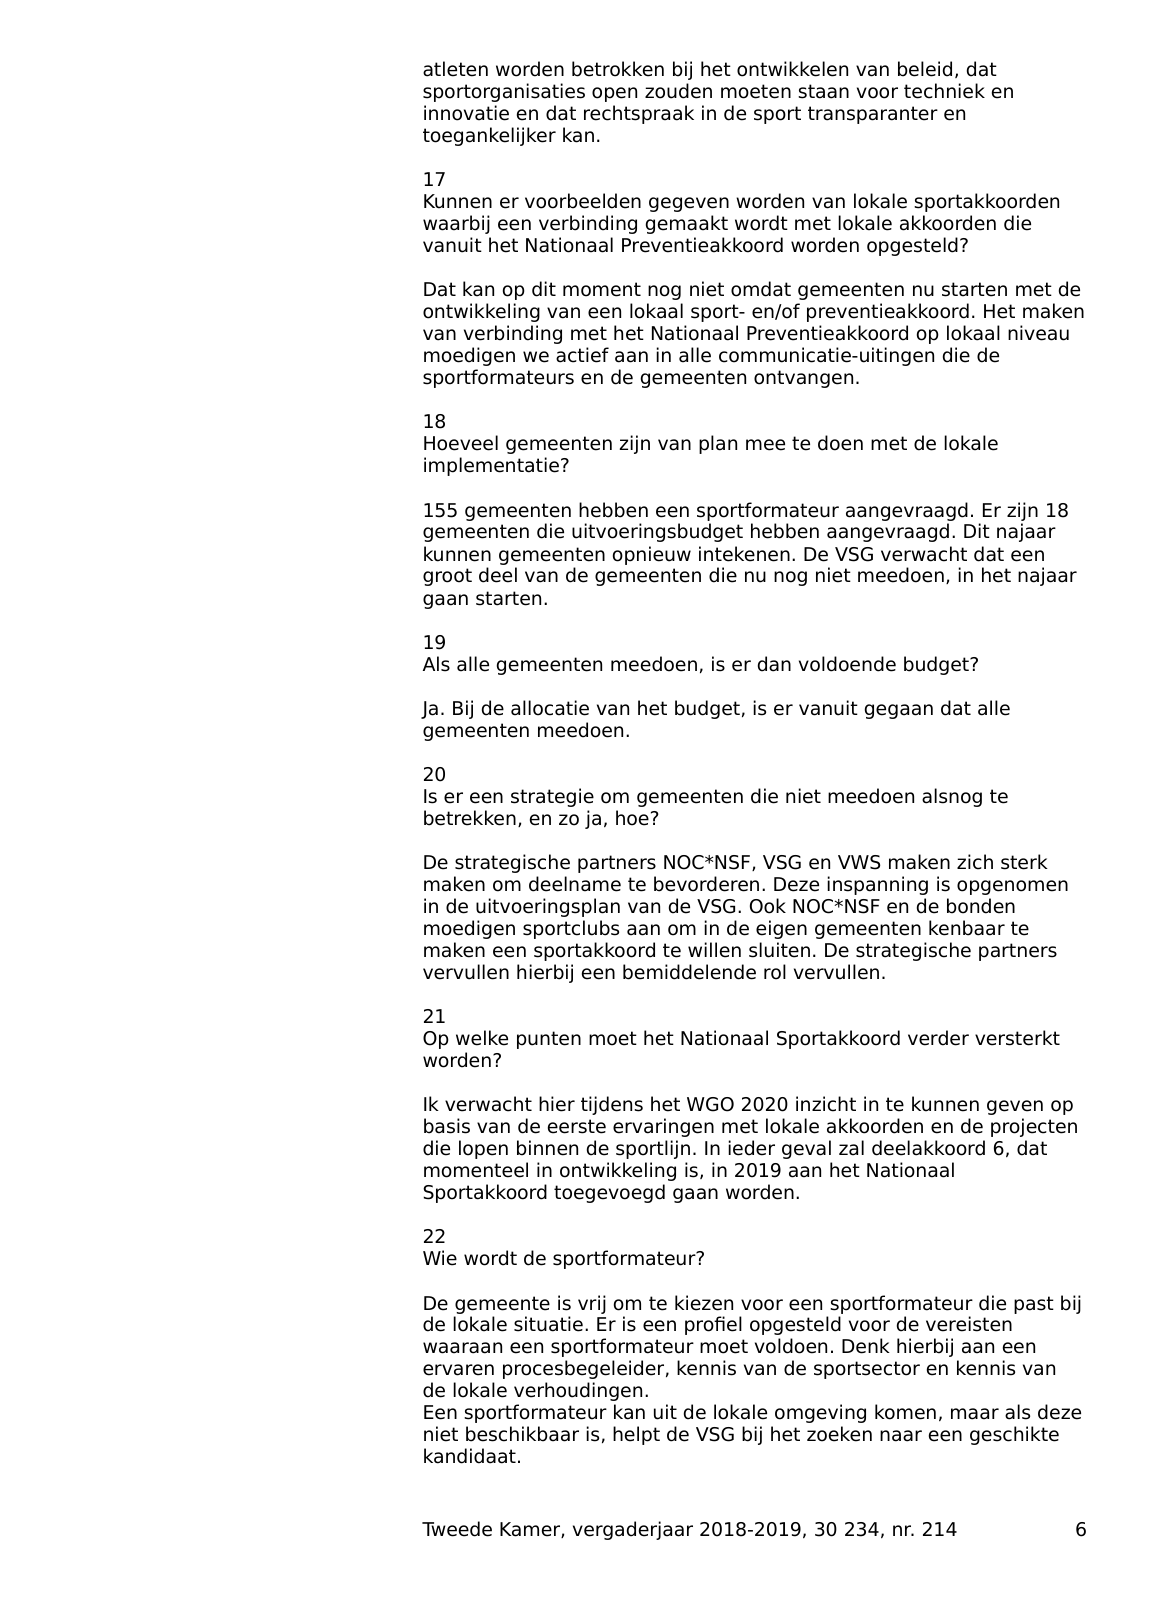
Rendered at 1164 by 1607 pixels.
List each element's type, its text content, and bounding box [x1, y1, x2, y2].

text 20 [422, 764, 1087, 786]
text Dat kan op dit moment nog niet omdat gemeenten nu starten met de ontwikkeling van een lokaal sport- en/of preventieakkoord. Het maken van verbinding met het Nationaal Preventieakkoord op lokaal niveau moedigen we actief aan in alle communicatie-uitingen die de sportformateurs en de gemeenten ontvangen. [422, 279, 1087, 389]
text De strategische partners NOC*NSF, VSG en VWS maken zich sterk maken om deelname te bevorderen. Deze inspanning is opgenomen in de uitvoeringsplan van de VSG. Ook NOC*NSF en de bonden moedigen sportclubs aan om in de eigen gemeenten kenbaar te maken een sportakkoord te willen sluiten. De strategische partners vervullen hierbij een bemiddelende rol vervullen. [422, 852, 1087, 984]
text 155 gemeenten hebben een sportformateur aangevraagd. Er zijn 18 gemeenten die uitvoeringsbudget hebben aangevraagd. Dit najaar kunnen gemeenten opnieuw intekenen. De VSG verwacht dat een groot deel van de gemeenten die nu nog niet meedoen, in het najaar gaan starten. [422, 499, 1087, 609]
text Op welke punten moet het Nationaal Sportakkoord verder versterkt worden? [422, 1028, 1087, 1072]
text Kunnen er voorbeelden gegeven worden van lokale sportakkoorden waarbij een verbinding gemaakt wordt met lokale akkoorden die vanuit het Nationaal Preventieakkoord worden opgesteld? [422, 191, 1087, 257]
text Wie wordt de sportformateur? [422, 1248, 1087, 1270]
text Ik verwacht hier tijdens het WGO 2020 inzicht in te kunnen geven op basis van de eerste ervaringen met lokale akkoorden en de projecten die lopen binnen de sportlijn. In ieder geval zal deelakkoord 6, dat momenteel in ontwikkeling is, in 2019 aan het Nationaal Sportakkoord toegevoegd gaan worden. [422, 1094, 1087, 1204]
text Hoeveel gemeenten zijn van plan mee te doen met de lokale implementatie? [422, 433, 1087, 477]
text 22 [422, 1226, 1087, 1248]
text 21 [422, 1006, 1087, 1028]
text 18 [422, 411, 1087, 433]
text 17 [422, 169, 1087, 191]
text Is er een strategie om gemeenten die niet meedoen alsnog te betrekken, en zo ja, hoe? [422, 786, 1087, 830]
text De gemeente is vrij om te kiezen voor een sportformateur die past bij de lokale situatie. Er is een profiel opgesteld voor de vereisten waaraan een sportformateur moet voldoen. Denk hierbij aan een ervaren procesbegeleider, kennis van de sportsector en kennis van de lokale verhoudingen. [422, 1292, 1087, 1402]
text atleten worden betrokken bij het ontwikkelen van beleid, dat sportorganisaties open zouden moeten staan voor techniek en innovatie en dat rechtspraak in de sport transparanter en toegankelijker kan. [422, 59, 1087, 147]
text 19 [422, 632, 1087, 653]
text Ja. Bij de allocatie van het budget, is er vanuit gegaan dat alle gemeenten meedoen. [422, 698, 1087, 742]
text Een sportformateur kan uit de lokale omgeving komen, maar als deze niet beschikbaar is, helpt de VSG bij het zoeken naar een geschikte kandidaat. [422, 1402, 1087, 1468]
text Als alle gemeenten meedoen, is er dan voldoende budget? [422, 653, 1087, 676]
